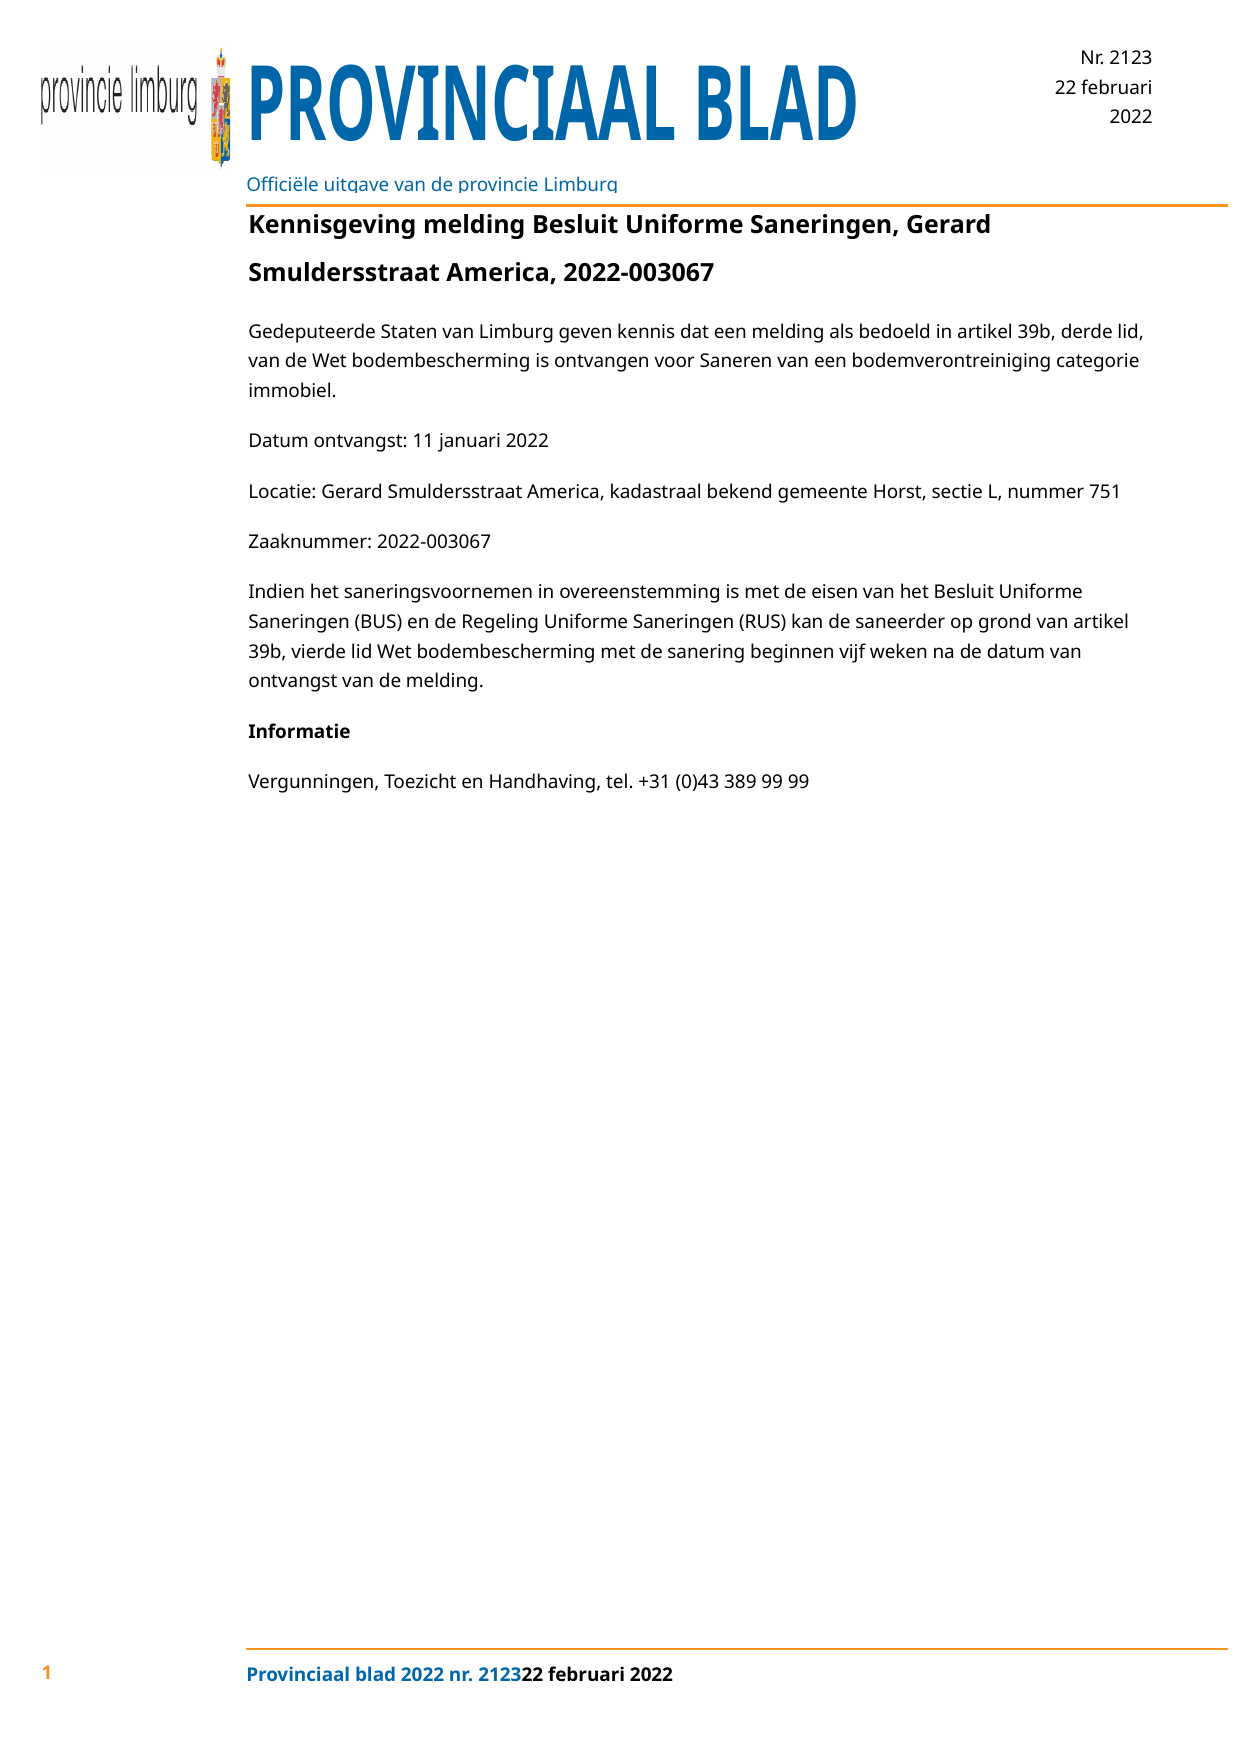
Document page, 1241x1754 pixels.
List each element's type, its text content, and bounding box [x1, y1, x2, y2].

text Indien het saneringsvoornemen in overeenstemming is met de eisen van het Besluit Uniforme Saneringen (BUS) en de Regeling Uniforme Saneringen (RUS) kan de saneerder op grond van artikel 39b, vierde lid Wet bodembescherming met de sanering beginnen vijf weken na de datum van ontvangst van de melding. [248, 579, 1152, 693]
text Kennisgeving melding Besluit Uniforme Saneringen, Gerard Smuldersstraat America, 2022-003067 [248, 207, 1152, 288]
text Gedeputeerde Staten van Limburg geven kennis dat een melding als bedoeld in artikel 39b, derde lid, van de Wet bodembescherming is ontvangen voor Saneren van een bodemverontreiniging categorie immobiel. [248, 318, 1152, 403]
picture [41, 47, 231, 172]
text Locatie: Gerard Smuldersstraat America, kadastraal bekend gemeente Horst, sectie L, nummer 751 [248, 478, 1152, 504]
text Informatie [248, 718, 1152, 744]
text Zaaknummer: 2022-003067 [248, 528, 1152, 554]
text Datum ontvangst: 11 januari 2022 [248, 427, 1152, 453]
text Vergunningen, Toezicht en Handhaving, tel. +31 (0)43 389 99 99 [248, 768, 1152, 794]
